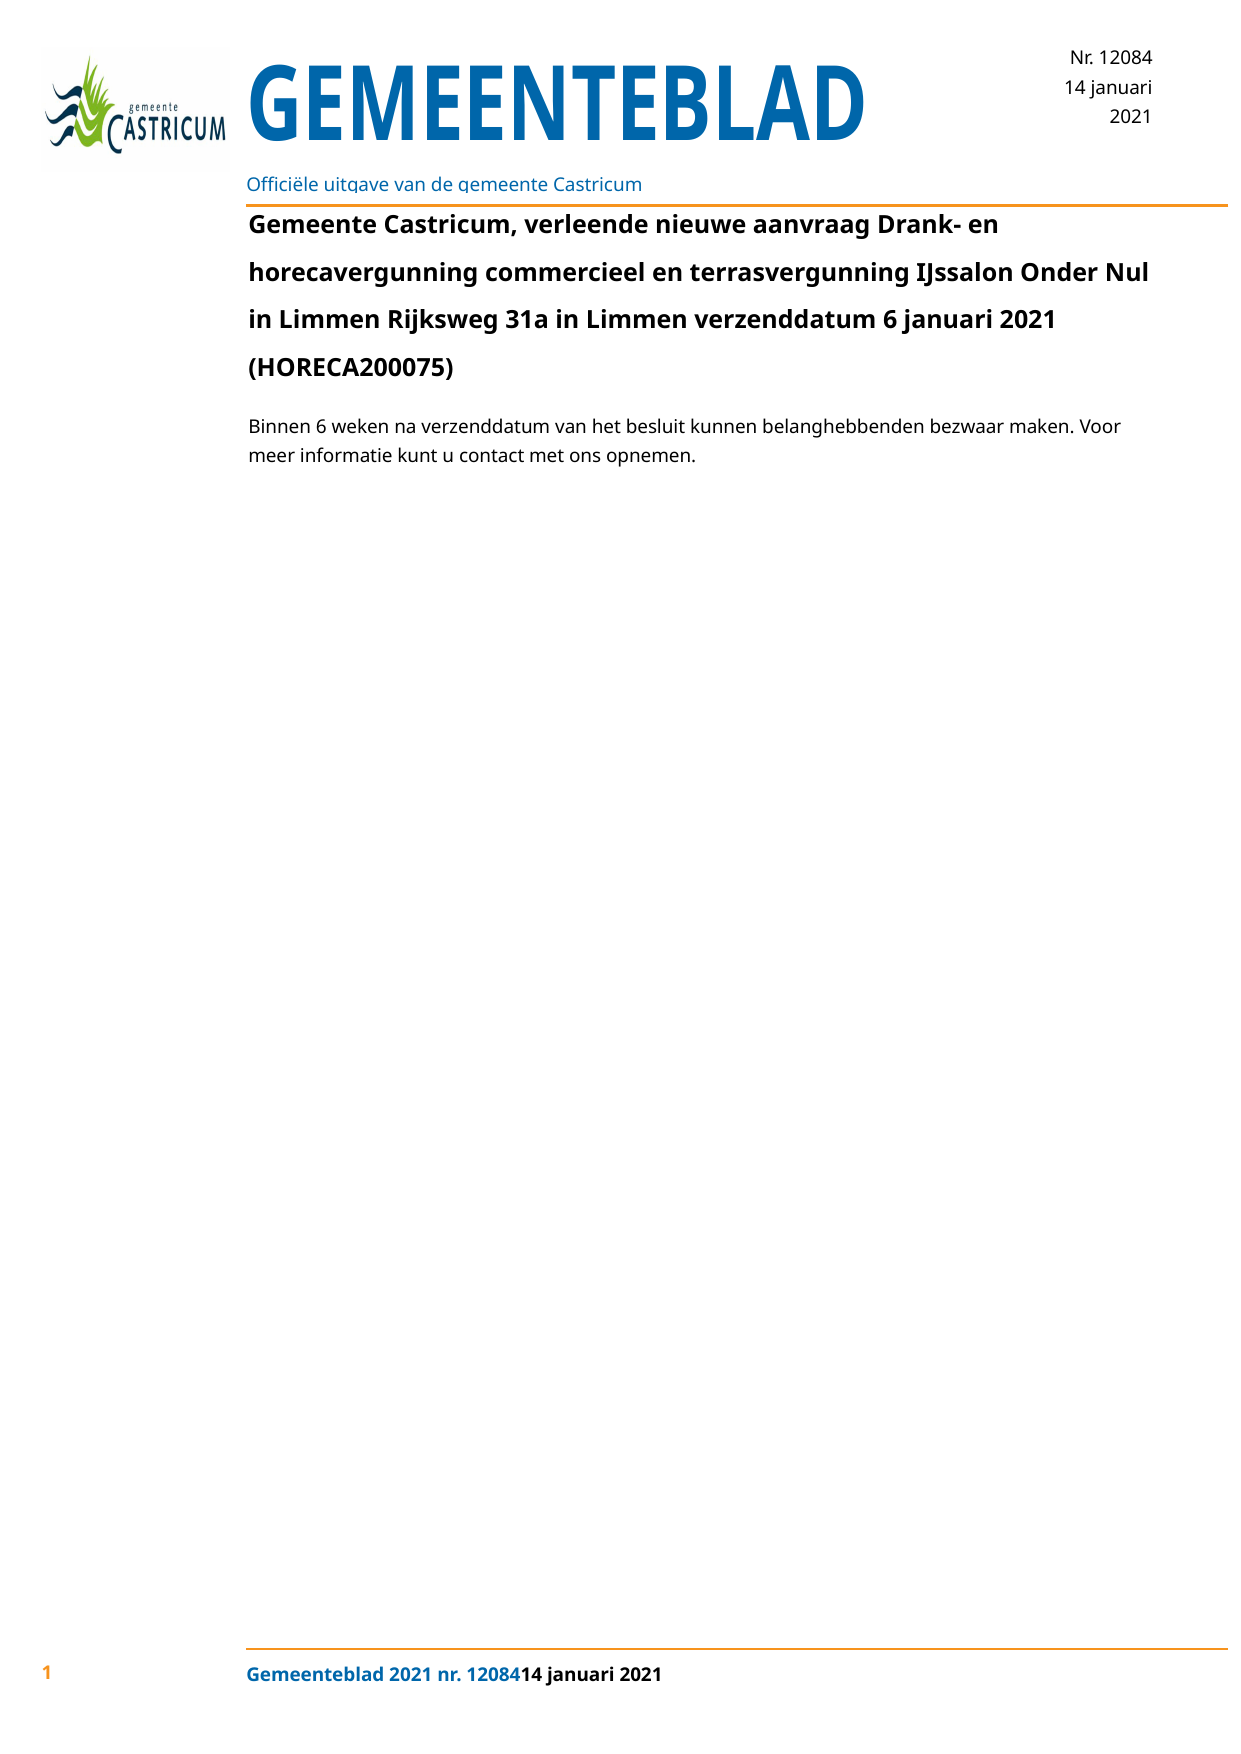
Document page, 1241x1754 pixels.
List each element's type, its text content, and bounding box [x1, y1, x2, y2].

text Gemeente Castricum, verleende nieuwe aanvraag Drank- en horecavergunning commercieel en terrasvergunning IJssalon Onder Nul in Limmen Rijksweg 31a in Limmen verzenddatum 6 januari 2021 (HORECA200075) [248, 207, 1152, 384]
text Binnen 6 weken na verzenddatum van het besluit kunnen belanghebbenden bezwaar maken. Voor meer informatie kunt u contact met ons opnemen. [248, 413, 1152, 468]
picture [41, 47, 231, 172]
